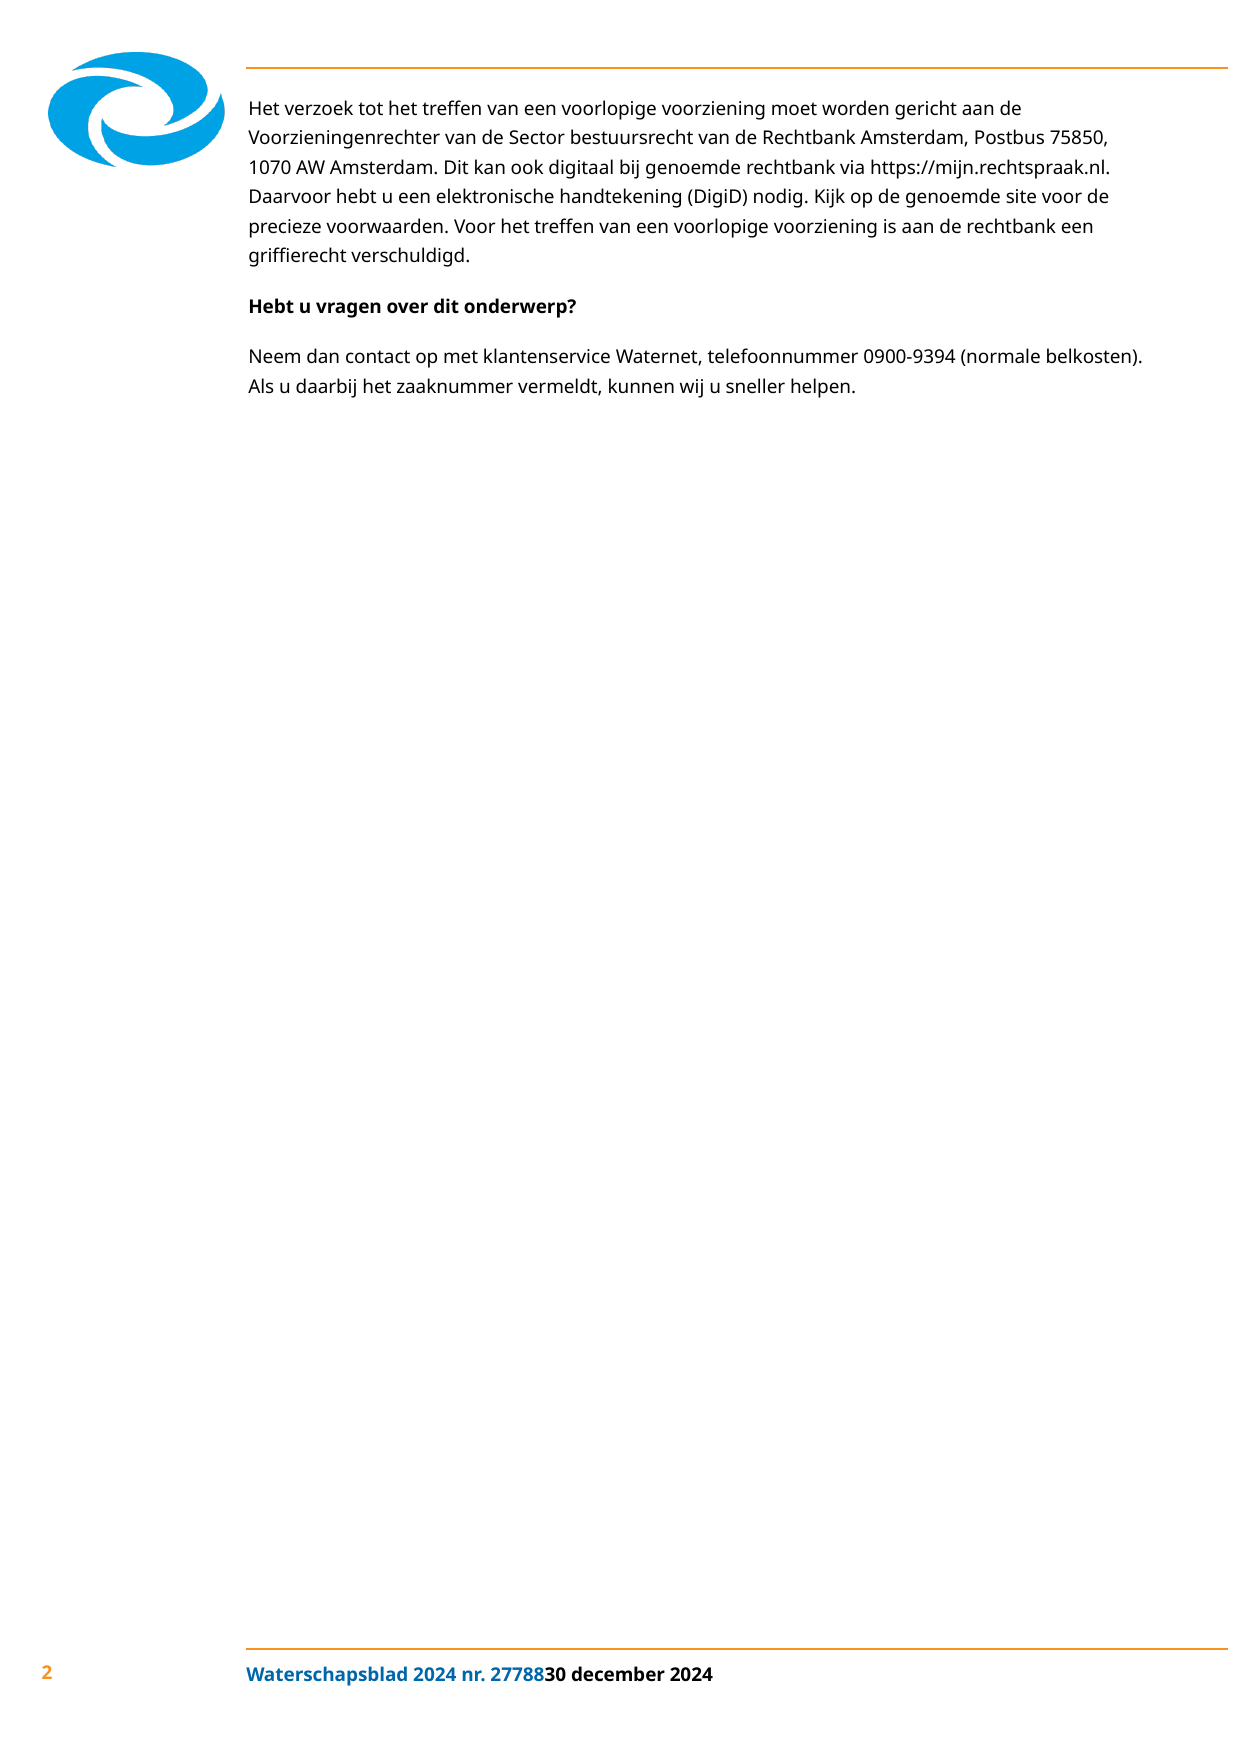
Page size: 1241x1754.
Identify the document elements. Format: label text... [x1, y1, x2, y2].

text Het verzoek tot het treffen van een voorlopige voorziening moet worden gericht aan de Voorzieningenrechter van de Sector bestuursrecht van de Rechtbank Amsterdam, Postbus 75850, 1070 AW Amsterdam. Dit kan ook digitaal bij genoemde rechtbank via https://mijn.rechtspraak.nl. Daarvoor hebt u een elektronische handtekening (DigiD) nodig. Kijk op de genoemde site voor de precieze voorwaarden. Voor het treffen van een voorlopige voorziening is aan de rechtbank een griffierecht verschuldigd. [248, 95, 1152, 268]
text Hebt u vragen over dit onderwerp? [248, 293, 1152, 319]
text Neem dan contact op met klantenservice Waternet, telefoonnummer 0900-9394 (normale belkosten). Als u daarbij het zaaknummer vermeldt, kunnen wij u sneller helpen. [248, 343, 1152, 399]
picture [41, 47, 231, 172]
